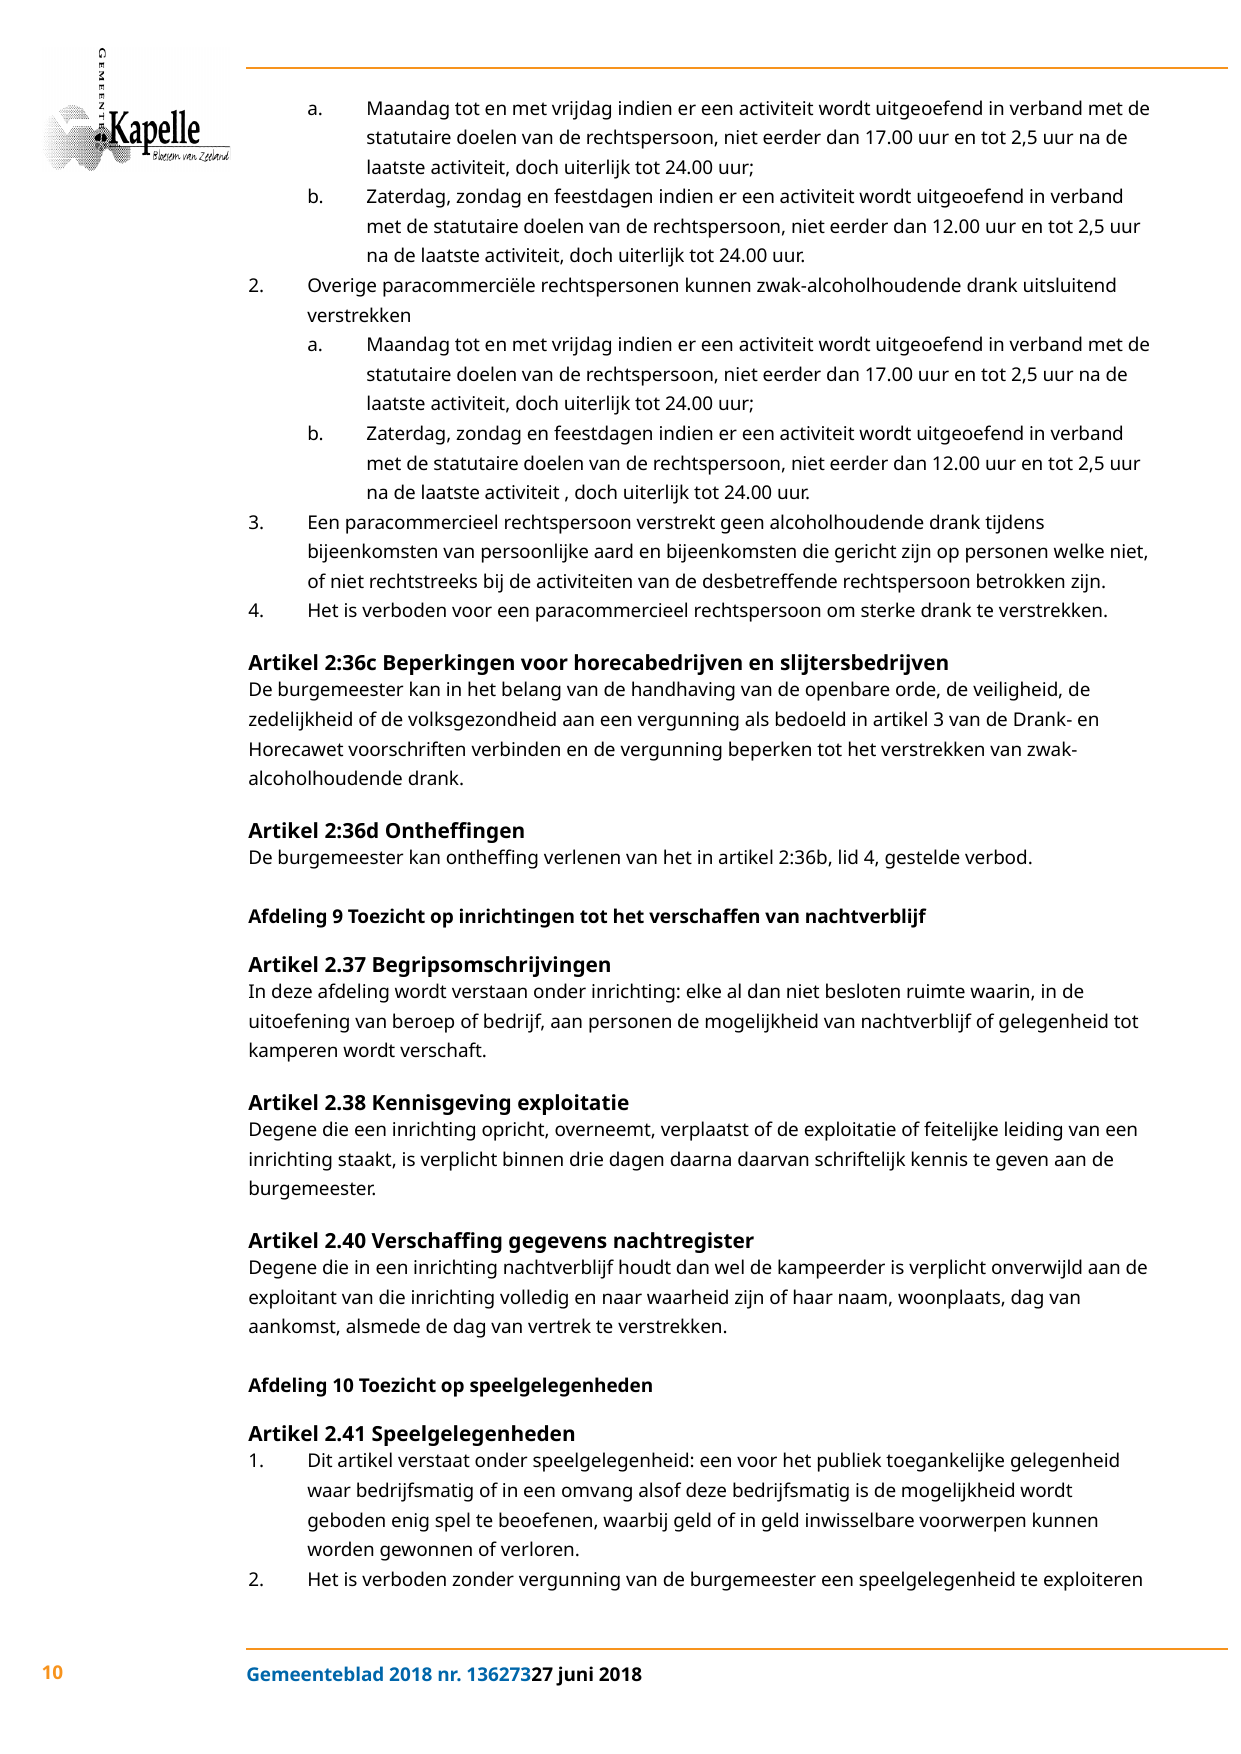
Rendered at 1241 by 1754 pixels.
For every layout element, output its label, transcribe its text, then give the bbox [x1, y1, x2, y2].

list Een paracommercieel rechtspersoon verstrekt geen alcoholhoudende drank tijdens bijeenkomsten van persoonlijke aard en bijeenkomsten die gericht zijn op personen welke niet, of niet rechtstreeks bij de activiteiten van de desbetreffende rechtspersoon betrokken zijn. [248, 509, 1152, 594]
text De burgemeester kan in het belang van de handhaving van de openbare orde, de veiligheid, de zedelijkheid of de volksgezondheid aan een vergunning als bedoeld in artikel 3 van de Drank- en Horecawet voorschriften verbinden en de vergunning beperken tot het verstrekken van zwak-alcoholhoudende drank. [248, 677, 1152, 791]
text Artikel 2.38 Kennisgeving exploitatie [248, 1088, 1152, 1116]
text Afdeling 9 Toezicht op inrichtingen tot het verschaffen van nachtverblijf [248, 903, 1152, 929]
list Het is verboden zonder vergunning van de burgemeester een speelgelegenheid te exploiteren [248, 1566, 1152, 1592]
text Degene die een inrichting opricht, overneemt, verplaatst of de exploitatie of feitelijke leiding van een inrichting staakt, is verplicht binnen drie dagen daarna daarvan schriftelijk kennis te geven aan de burgemeester. [248, 1116, 1152, 1201]
text Afdeling 10 Toezicht op speelgelegenheden [248, 1373, 1152, 1398]
text De burgemeester kan ontheffing verlenen van het in artikel 2:36b, lid 4, gestelde verbod. [248, 844, 1152, 870]
text Artikel 2:36d Ontheffingen [248, 816, 1152, 844]
picture [41, 47, 231, 172]
list Zaterdag, zondag en feestdagen indien er een activiteit wordt uitgeoefend in verband met de statutaire doelen van de rechtspersoon, niet eerder dan 12.00 uur en tot 2,5 uur na de laatste activiteit , doch uiterlijk tot 24.00 uur. [307, 420, 1152, 505]
text Artikel 2.40 Verschaffing gegevens nachtregister [248, 1226, 1152, 1254]
list Zaterdag, zondag en feestdagen indien er een activiteit wordt uitgeoefend in verband met de statutaire doelen van de rechtspersoon, niet eerder dan 12.00 uur en tot 2,5 uur na de laatste activiteit, doch uiterlijk tot 24.00 uur. [307, 183, 1152, 268]
text In deze afdeling wordt verstaan onder inrichting: elke al dan niet besloten ruimte waarin, in de uitoefening van beroep of bedrijf, aan personen de mogelijkheid van nachtverblijf of gelegenheid tot kamperen wordt verschaft. [248, 978, 1152, 1063]
list Overige paracommerciële rechtspersonen kunnen zwak-alcoholhoudende drank uitsluitend verstrekken [248, 272, 1152, 328]
list Maandag tot en met vrijdag indien er een activiteit wordt uitgeoefend in verband met de statutaire doelen van de rechtspersoon, niet eerder dan 17.00 uur en tot 2,5 uur na de laatste activiteit, doch uiterlijk tot 24.00 uur; [307, 331, 1152, 416]
text Artikel 2.41 Speelgelegenheden [248, 1419, 1152, 1448]
list Het is verboden voor een paracommercieel rechtspersoon om sterke drank te verstrekken. [248, 598, 1152, 623]
text Artikel 2.37 Begripsomschrijvingen [248, 950, 1152, 978]
text Degene die in een inrichting nachtverblijf houdt dan wel de kampeerder is verplicht onverwijld aan de exploitant van die inrichting volledig en naar waarheid zijn of haar naam, woonplaats, dag van aankomst, alsmede de dag van vertrek te verstrekken. [248, 1254, 1152, 1339]
list Maandag tot en met vrijdag indien er een activiteit wordt uitgeoefend in verband met de statutaire doelen van de rechtspersoon, niet eerder dan 17.00 uur en tot 2,5 uur na de laatste activiteit, doch uiterlijk tot 24.00 uur; [307, 95, 1152, 180]
text Artikel 2:36c Beperkingen voor horecabedrijven en slijtersbedrijven [248, 648, 1152, 677]
list Dit artikel verstaat onder speelgelegenheid: een voor het publiek toegankelijke gelegenheid waar bedrijfsmatig of in een omvang alsof deze bedrijfsmatig is de mogelijkheid wordt geboden enig spel te beoefenen, waarbij geld of in geld inwisselbare voorwerpen kunnen worden gewonnen of verloren. [248, 1448, 1152, 1562]
